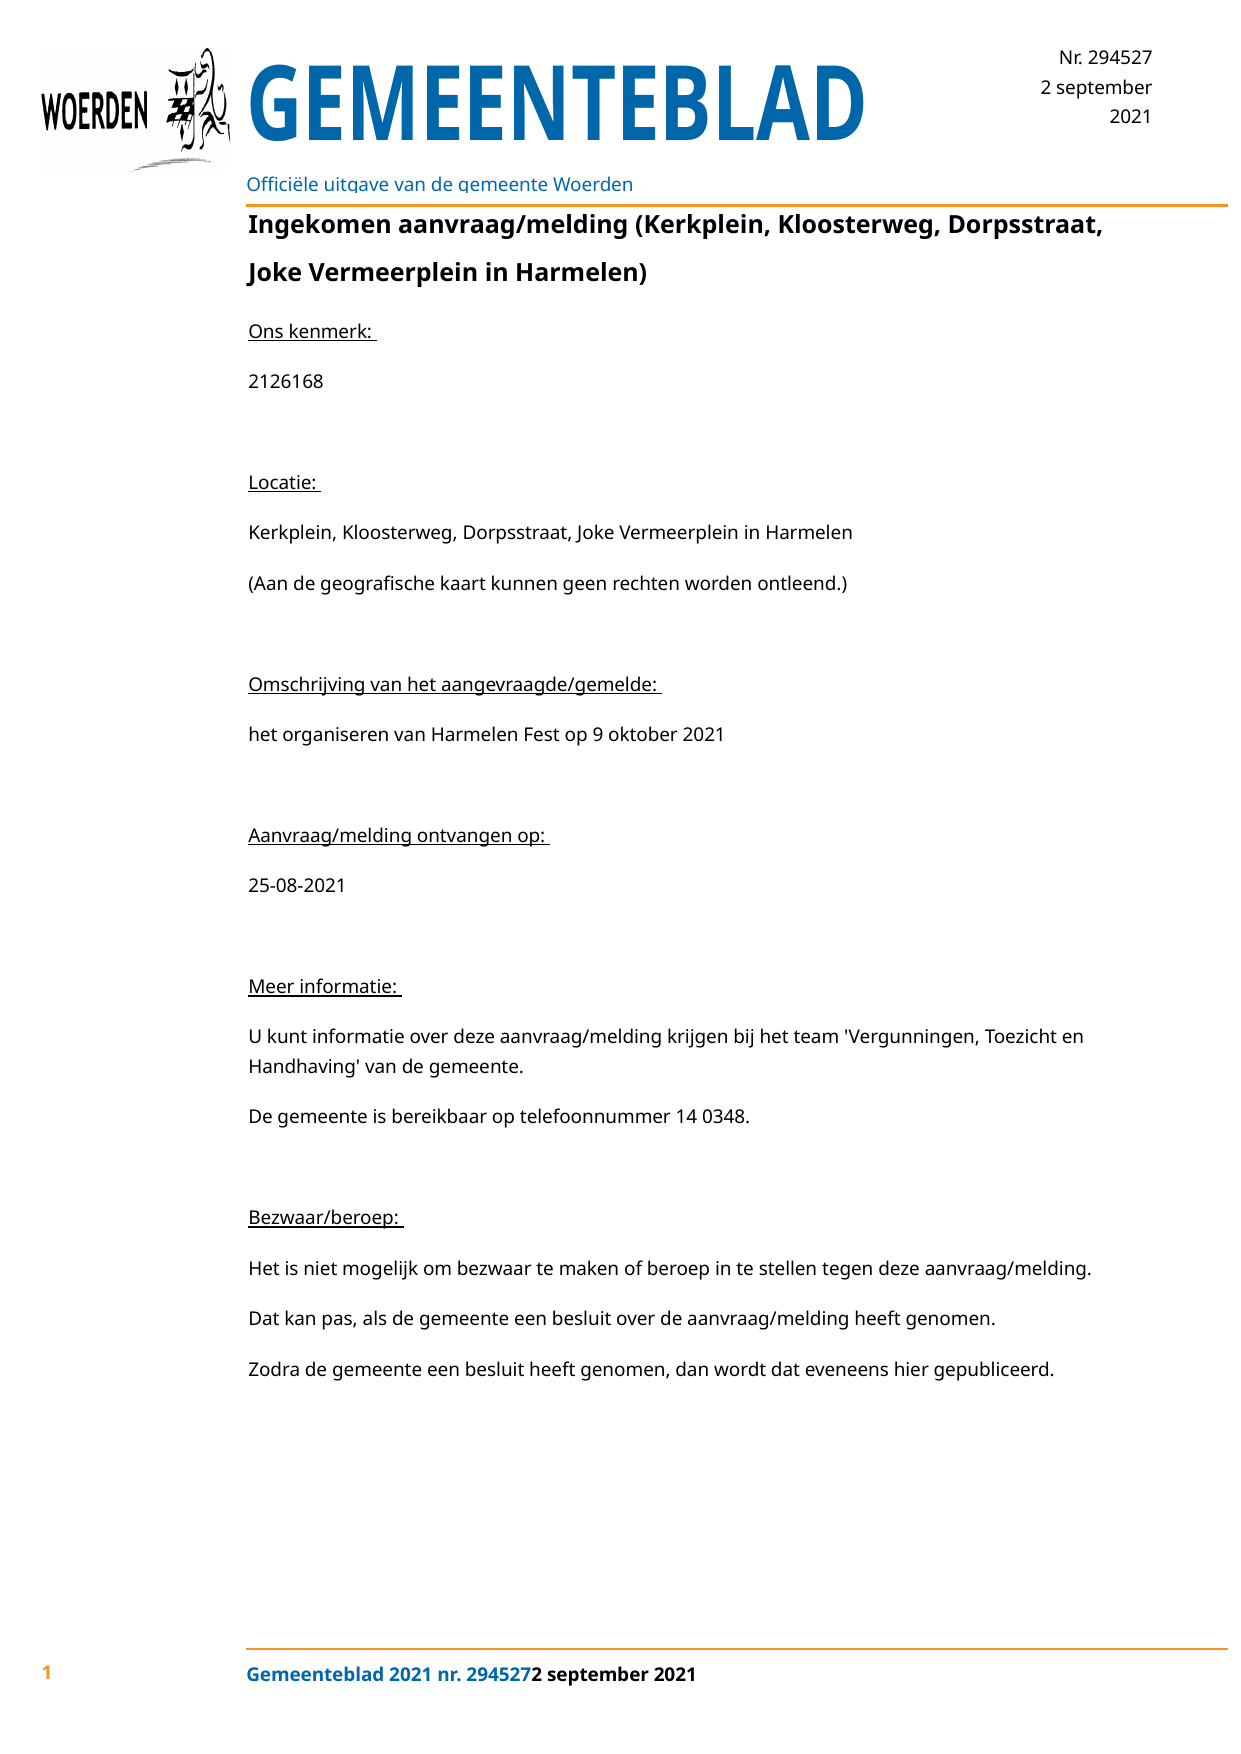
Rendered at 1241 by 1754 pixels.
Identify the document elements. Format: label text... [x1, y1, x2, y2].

text 25-08-2021 [248, 872, 1152, 898]
text Ons kenmerk: [248, 318, 1152, 344]
text Omschrijving van het aangevraagde/gemelde: [248, 671, 1152, 697]
text Ingekomen aanvraag/melding (Kerkplein, Kloosterweg, Dorpsstraat, Joke Vermeerplein in Harmelen) [248, 207, 1152, 288]
text Dat kan pas, als de gemeente een besluit over de aanvraag/melding heeft genomen. [248, 1305, 1152, 1331]
text U kunt informatie over deze aanvraag/melding krijgen bij het team 'Vergunningen, Toezicht en Handhaving' van de gemeente. [248, 1024, 1152, 1079]
text Kerkplein, Kloosterweg, Dorpsstraat, Joke Vermeerplein in Harmelen [248, 519, 1152, 545]
text (Aan de geografische kaart kunnen geen rechten worden ontleend.) [248, 570, 1152, 596]
text Aanvraag/melding ontvangen op: [248, 822, 1152, 848]
text 2126168 [248, 368, 1152, 394]
text Het is niet mogelijk om bezwaar te maken of beroep in te stellen tegen deze aanvraag/melding. [248, 1255, 1152, 1281]
picture [41, 47, 231, 172]
text Meer informatie: [248, 973, 1152, 999]
text Zodra de gemeente een besluit heeft genomen, dan wordt dat eveneens hier gepubliceerd. [248, 1356, 1152, 1382]
text De gemeente is bereikbaar op telefoonnummer 14 0348. [248, 1104, 1152, 1129]
text Bezwaar/beroep: [248, 1204, 1152, 1230]
text Locatie: [248, 469, 1152, 495]
text het organiseren van Harmelen Fest op 9 oktober 2021 [248, 721, 1152, 747]
